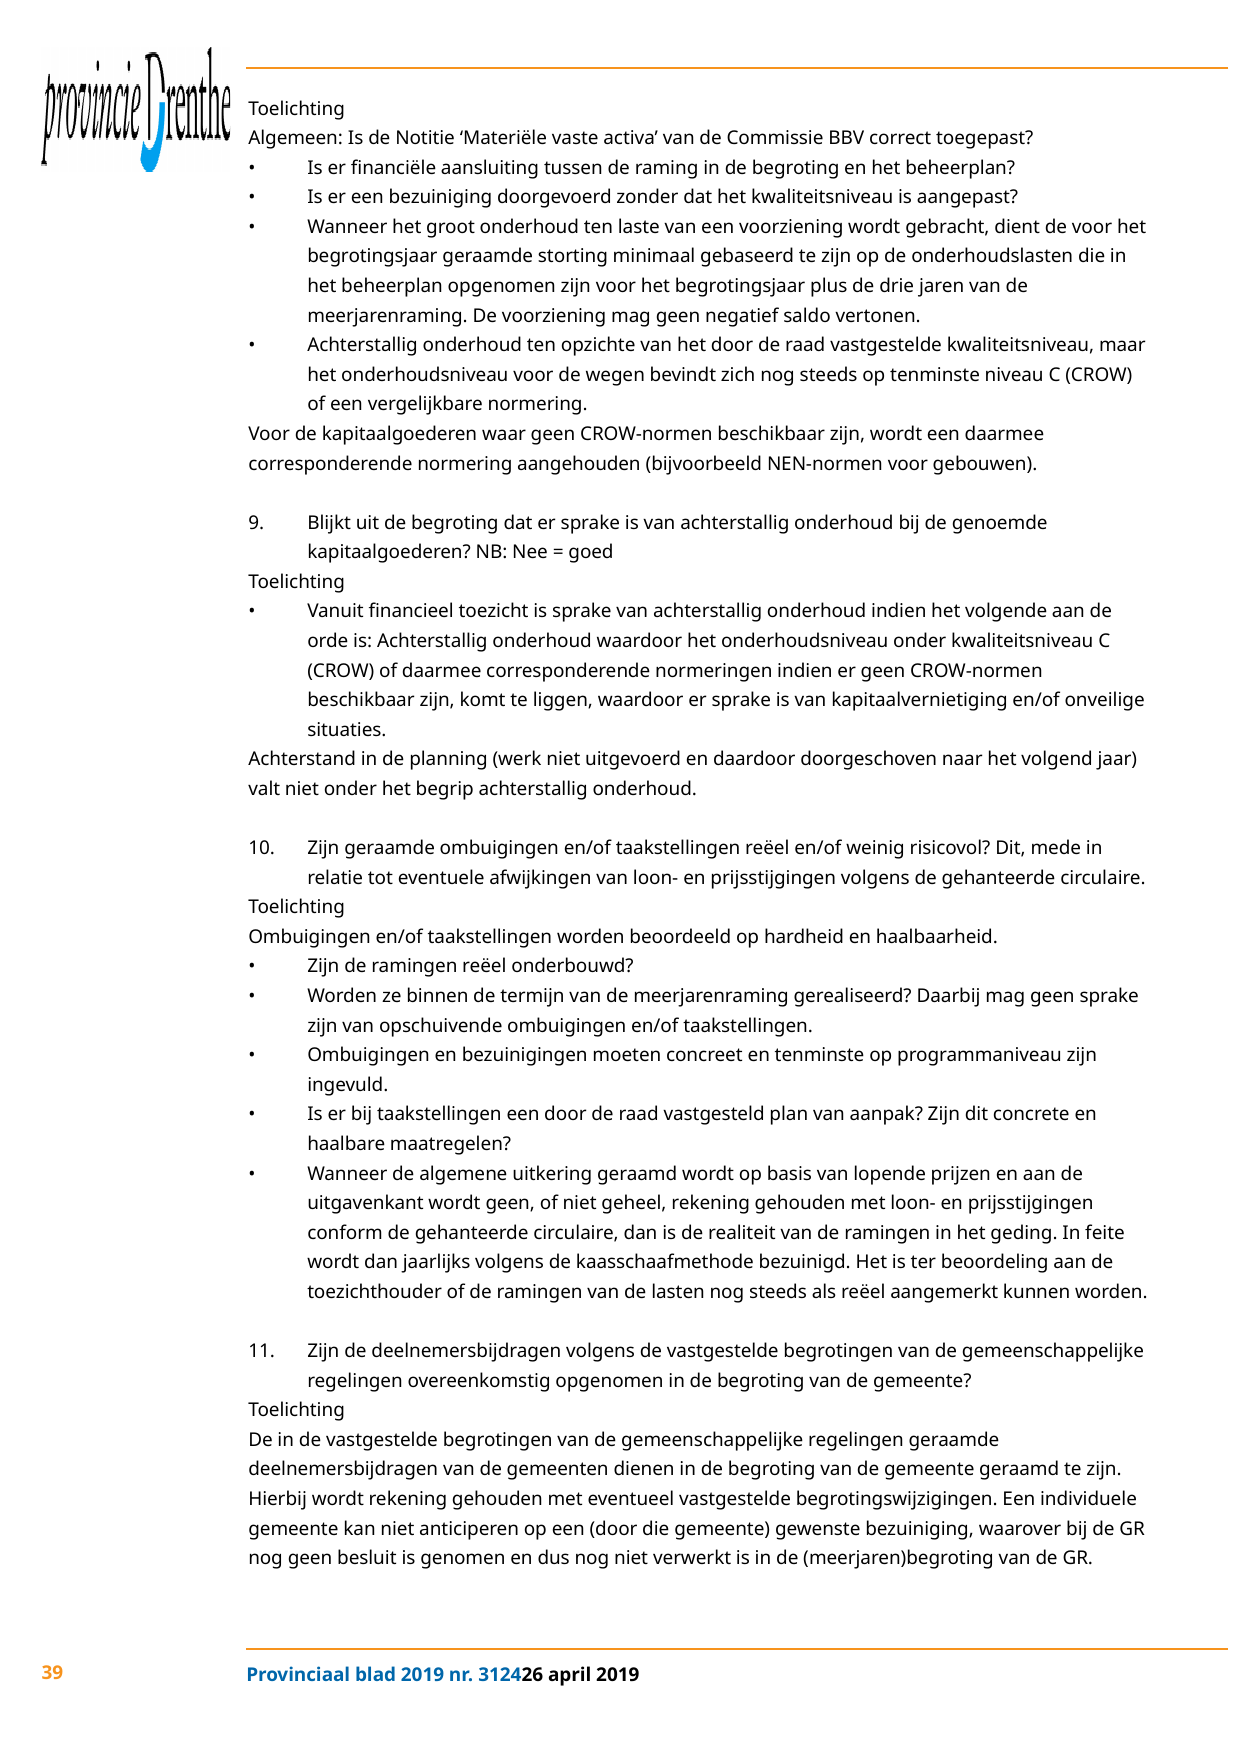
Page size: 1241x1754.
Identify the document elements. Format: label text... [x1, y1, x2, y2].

text De in de vastgestelde begrotingen van de gemeenschappelijke regelingen geraamde deelnemersbijdragen van de gemeenten dienen in de begroting van de gemeente geraamd te zijn. Hierbij wordt rekening gehouden met eventueel vastgestelde begrotingswijzigingen. Een individuele gemeente kan niet anticiperen op een (door die gemeente) gewenste bezuiniging, waarover bij de GR nog geen besluit is genomen en dus nog niet verwerkt is in de (meerjaren)begroting van de GR. [248, 1426, 1152, 1570]
list Wanneer de algemene uitkering geraamd wordt op basis van lopende prijzen en aan de uitgavenkant wordt geen, of niet geheel, rekening gehouden met loon- en prijsstijgingen conform de gehanteerde circulaire, dan is de realiteit van de ramingen in het geding. In feite wordt dan jaarlijks volgens de kaasschaafmethode bezuinigd. Het is ter beoordeling aan de toezichthouder of de ramingen van de lasten nog steeds als reëel aangemerkt kunnen worden. [248, 1160, 1152, 1304]
text Algemeen: Is de Notitie ‘Materiële vaste activa’ van de Commissie BBV correct toegepast? [248, 124, 1152, 150]
list Zijn de ramingen reëel onderbouwd? [248, 953, 1152, 978]
list Is er financiële aansluiting tussen de raming in de begroting en het beheerplan? [248, 154, 1152, 180]
text Voor de kapitaalgoederen waar geen CROW-normen beschikbaar zijn, wordt een daarmee corresponderende normering aangehouden (bijvoorbeeld NEN-normen voor gebouwen). [248, 420, 1152, 476]
list Zijn de deelnemersbijdragen volgens de vastgestelde begrotingen van de gemeenschappelijke regelingen overeenkomstig opgenomen in de begroting van de gemeente? [248, 1337, 1152, 1393]
text Toelichting [248, 95, 1152, 121]
text Achterstand in de planning (werk niet uitgevoerd en daardoor doorgeschoven naar het volgend jaar) valt niet onder het begrip achterstallig onderhoud. [248, 746, 1152, 801]
text Toelichting [248, 1396, 1152, 1422]
list Ombuigingen en bezuinigingen moeten concreet en tenminste op programmaniveau zijn ingevuld. [248, 1041, 1152, 1097]
text Toelichting [248, 568, 1152, 594]
list Wanneer het groot onderhoud ten laste van een voorziening wordt gebracht, dient de voor het begrotingsjaar geraamde storting minimaal gebaseerd te zijn op de onderhoudslasten die in het beheerplan opgenomen zijn voor het begrotingsjaar plus de drie jaren van de meerjarenraming. De voorziening mag geen negatief saldo vertonen. [248, 213, 1152, 328]
list Worden ze binnen de termijn van de meerjarenraming gerealiseerd? Daarbij mag geen sprake zijn van opschuivende ombuigingen en/of taakstellingen. [248, 982, 1152, 1038]
list Is er bij taakstellingen een door de raad vastgesteld plan van aanpak? Zijn dit concrete en haalbare maatregelen? [248, 1101, 1152, 1156]
text Ombuigingen en/of taakstellingen worden beoordeeld op hardheid en haalbaarheid. [248, 923, 1152, 949]
list Vanuit financieel toezicht is sprake van achterstallig onderhoud indien het volgende aan de orde is: Achterstallig onderhoud waardoor het onderhoudsniveau onder kwaliteitsniveau C (CROW) of daarmee corresponderende normeringen indien er geen CROW-normen beschikbaar zijn, komt te liggen, waardoor er sprake is van kapitaalvernietiging en/of onveilige situaties. [248, 598, 1152, 742]
list Achterstallig onderhoud ten opzichte van het door de raad vastgestelde kwaliteitsniveau, maar het onderhoudsniveau voor de wegen bevindt zich nog steeds op tenminste niveau C (CROW) of een vergelijkbare normering. [248, 331, 1152, 416]
picture [41, 47, 231, 172]
list Is er een bezuiniging doorgevoerd zonder dat het kwaliteitsniveau is aangepast? [248, 183, 1152, 209]
text Toelichting [248, 893, 1152, 919]
list Blijkt uit de begroting dat er sprake is van achterstallig onderhoud bij de genoemde kapitaalgoederen? NB: Nee = goed [248, 509, 1152, 564]
list Zijn geraamde ombuigingen en/of taakstellingen reëel en/of weinig risicovol? Dit, mede in relatie tot eventuele afwijkingen van loon- en prijsstijgingen volgens de gehanteerde circulaire. [248, 834, 1152, 890]
